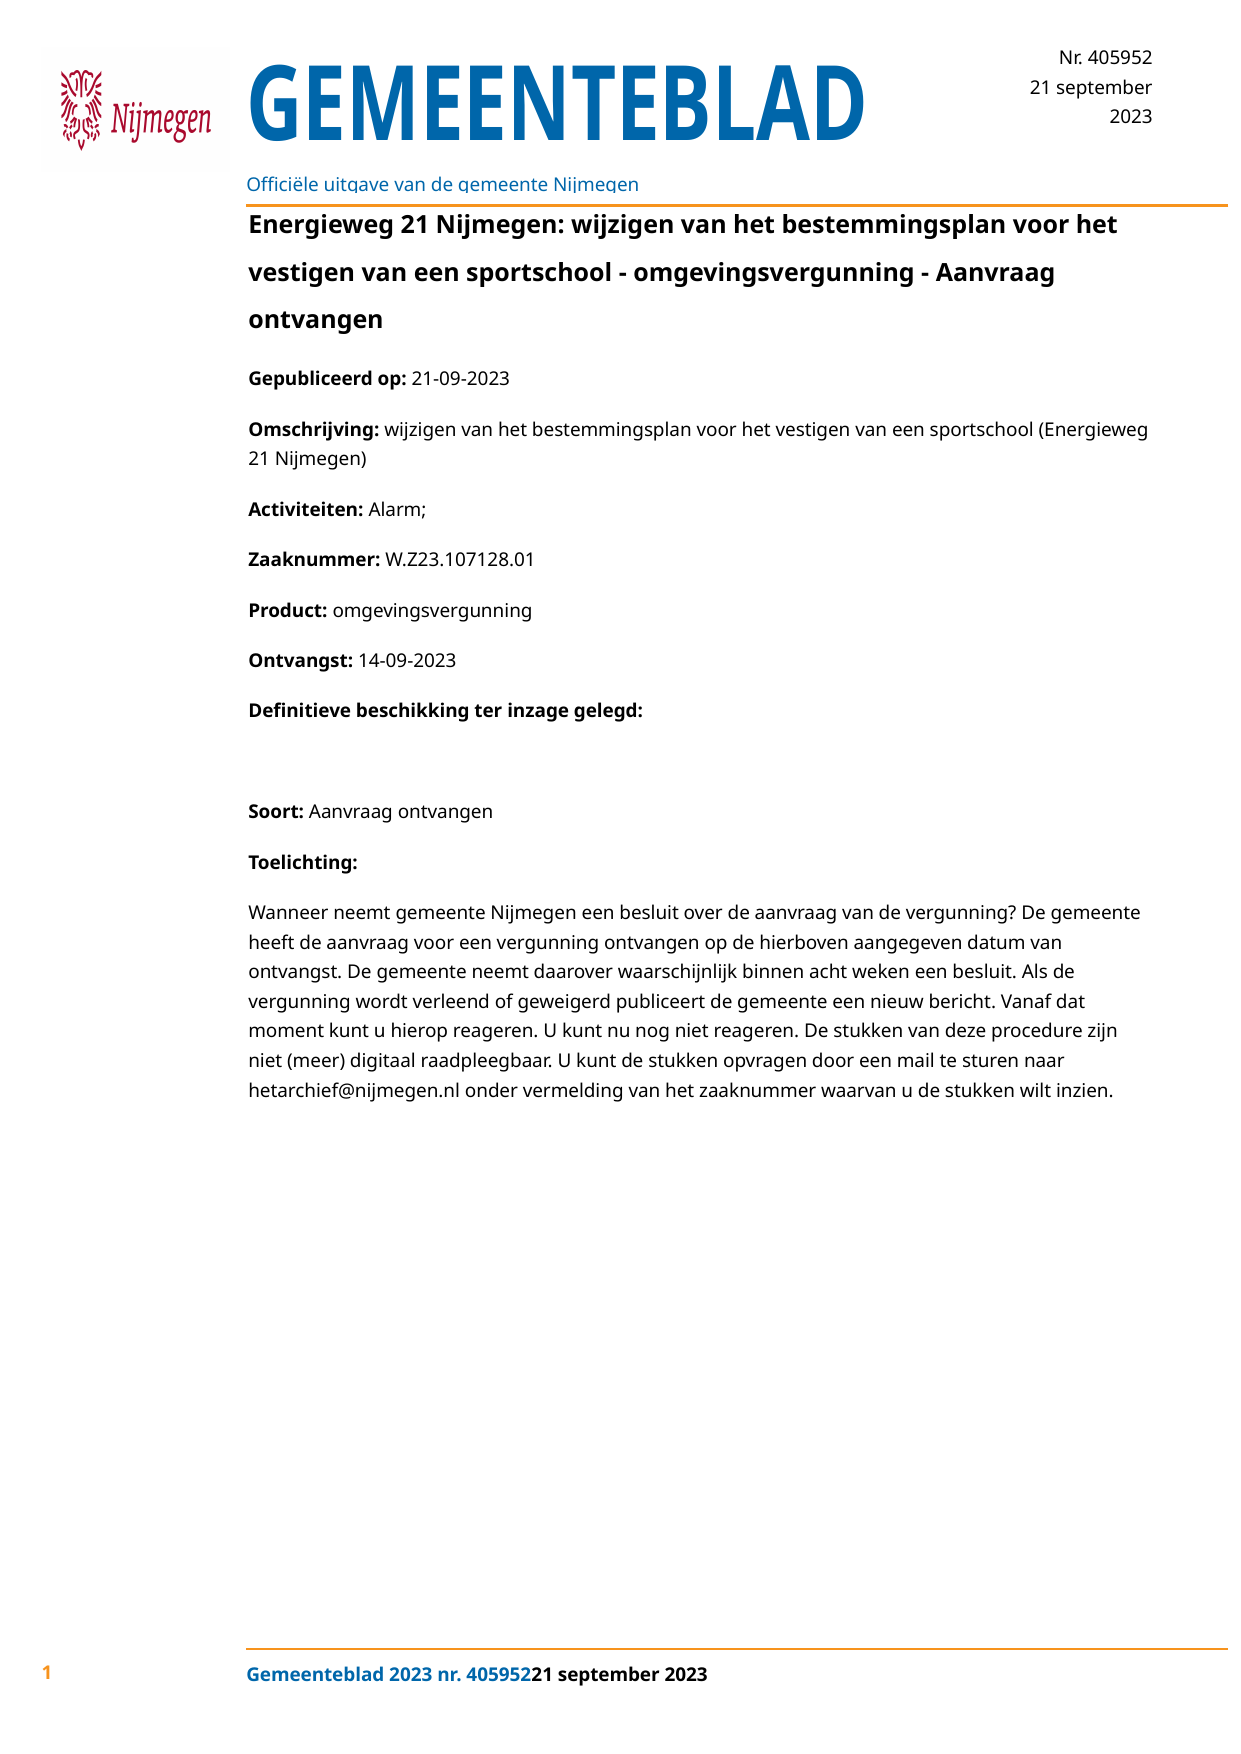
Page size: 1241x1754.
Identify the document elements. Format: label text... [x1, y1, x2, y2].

text Energieweg 21 Nijmegen: wijzigen van het bestemmingsplan voor het vestigen van een sportschool - omgevingsvergunning - Aanvraag ontvangen [248, 207, 1152, 336]
text Gepubliceerd op: 21-09-2023 [248, 366, 1152, 391]
picture [41, 47, 231, 172]
text Zaaknummer: W.Z23.107128.01 [248, 546, 1152, 572]
text Omschrijving: wijzigen van het bestemmingsplan voor het vestigen van een sportschool (Energieweg 21 Nijmegen) [248, 416, 1152, 471]
text Toelichting: [248, 849, 1152, 874]
text Product: omgevingsvergunning [248, 597, 1152, 622]
text Activiteiten: Alarm; [248, 496, 1152, 522]
text Definitieve beschikking ter inzage gelegd: [248, 698, 1152, 723]
text Wanneer neemt gemeente Nijmegen een besluit over de aanvraag van de vergunning? De gemeente heeft de aanvraag voor een vergunning ontvangen op de hierboven aangegeven datum van ontvangst. De gemeente neemt daarover waarschijnlijk binnen acht weken een besluit. Als de vergunning wordt verleend of geweigerd publiceert de gemeente een nieuw bericht. Vanaf dat moment kunt u hierop reageren. U kunt nu nog niet reageren. De stukken van deze procedure zijn niet (meer) digitaal raadpleegbaar. U kunt de stukken opvragen door een mail te sturen naar hetarchief@nijmegen.nl onder vermelding van het zaaknummer waarvan u de stukken wilt inzien. [248, 899, 1152, 1102]
text Ontvangst: 14-09-2023 [248, 647, 1152, 673]
text Soort: Aanvraag ontvangen [248, 798, 1152, 824]
